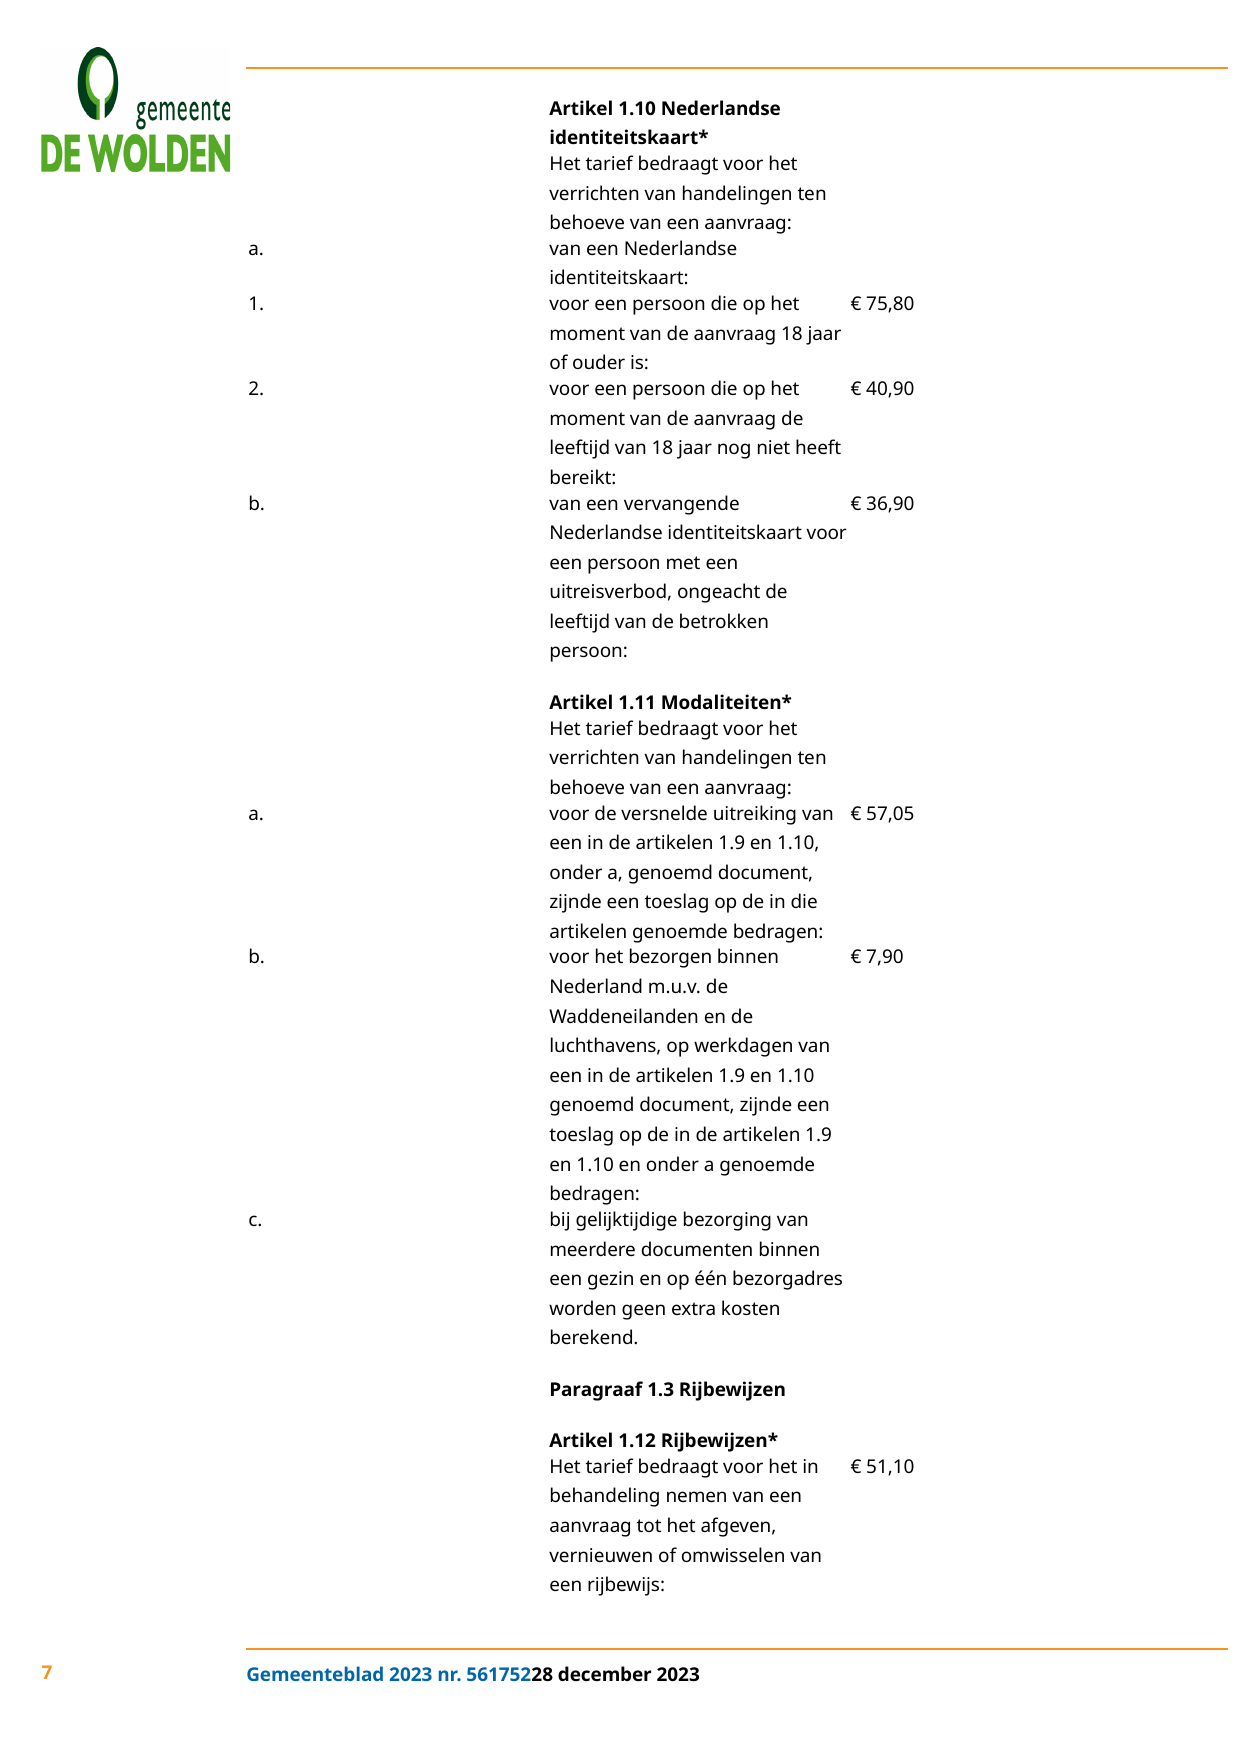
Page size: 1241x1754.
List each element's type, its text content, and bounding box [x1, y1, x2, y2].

table_cell [248, 1402, 549, 1427]
table_cell voor het bezorgen binnen Nederland m.u.v. de Waddeneilanden en de luchthavens, op werkdagen van een in de artikelen 1.9 en 1.10 genoemd document, zijnde een toeslag op de in de artikelen 1.9 en 1.10 en onder a genoemde bedragen: [549, 944, 850, 1206]
table_cell [850, 1376, 1152, 1402]
table_cell a. [248, 800, 549, 944]
table_cell Het tarief bedraagt voor het verrichten van handelingen ten behoeve van een aanvraag: [549, 150, 850, 235]
table_cell [248, 150, 549, 235]
table_cell [850, 95, 1152, 150]
table_cell [850, 235, 1152, 290]
table_cell Het tarief bedraagt voor het verrichten van handelingen ten behoeve van een aanvraag: [549, 715, 850, 800]
table_cell [850, 1206, 1152, 1350]
table_cell [248, 1350, 549, 1376]
table_cell Paragraaf 1.3 Rijbewijzen [549, 1376, 850, 1402]
table_cell voor de versnelde uitreiking van een in de artikelen 1.9 en 1.10, onder a, genoemd document, zijnde een toeslag op de in die artikelen genoemde bedragen: [549, 800, 850, 944]
table_cell [549, 1350, 850, 1376]
table_cell a. [248, 235, 549, 290]
table_cell [248, 689, 549, 715]
table_cell [850, 1402, 1152, 1427]
table_cell € 57,05 [850, 800, 1152, 944]
table_cell b. [248, 944, 549, 1206]
table_cell Artikel 1.12 Rijbewijzen* [549, 1428, 850, 1453]
table_cell [850, 715, 1152, 800]
table_cell b. [248, 490, 549, 663]
table_cell Het tarief bedraagt voor het in behandeling nemen van een aanvraag tot het afgeven, vernieuwen of omwisselen van een rijbewijs: [549, 1453, 850, 1597]
table_cell voor een persoon die op het moment van de aanvraag 18 jaar of ouder is: [549, 290, 850, 375]
table_cell c. [248, 1206, 549, 1350]
table_cell [850, 1350, 1152, 1376]
table_cell Artikel 1.11 Modaliteiten* [549, 689, 850, 715]
table_cell van een vervangende Nederlandse identiteitskaart voor een persoon met een uitreisverbod, ongeacht de leeftijd van de betrokken persoon: [549, 490, 850, 663]
table_cell [248, 1428, 549, 1453]
table_cell [850, 150, 1152, 235]
table_cell € 40,90 [850, 375, 1152, 490]
table_cell [850, 689, 1152, 715]
table_cell voor een persoon die op het moment van de aanvraag de leeftijd van 18 jaar nog niet heeft bereikt: [549, 375, 850, 490]
table_cell [248, 663, 549, 689]
table_cell [248, 1376, 549, 1402]
table_cell van een Nederlandse identiteitskaart: [549, 235, 850, 290]
table_cell € 51,10 [850, 1453, 1152, 1597]
table_cell [549, 1402, 850, 1427]
table_cell € 7,90 [850, 944, 1152, 1206]
table_cell Artikel 1.10 Nederlandse identiteitskaart* [549, 95, 850, 150]
table_cell bij gelijktijdige bezorging van meerdere documenten binnen een gezin en op één bezorgadres worden geen extra kosten berekend. [549, 1206, 850, 1350]
table_cell [850, 1428, 1152, 1453]
table_cell 2. [248, 375, 549, 490]
table_cell 1. [248, 290, 549, 375]
table_cell [549, 663, 850, 689]
table_cell [248, 715, 549, 800]
table_cell € 75,80 [850, 290, 1152, 375]
table_cell € 36,90 [850, 490, 1152, 663]
table_cell [248, 95, 549, 150]
table_cell [850, 663, 1152, 689]
table_cell [248, 1453, 549, 1597]
picture [41, 47, 231, 172]
